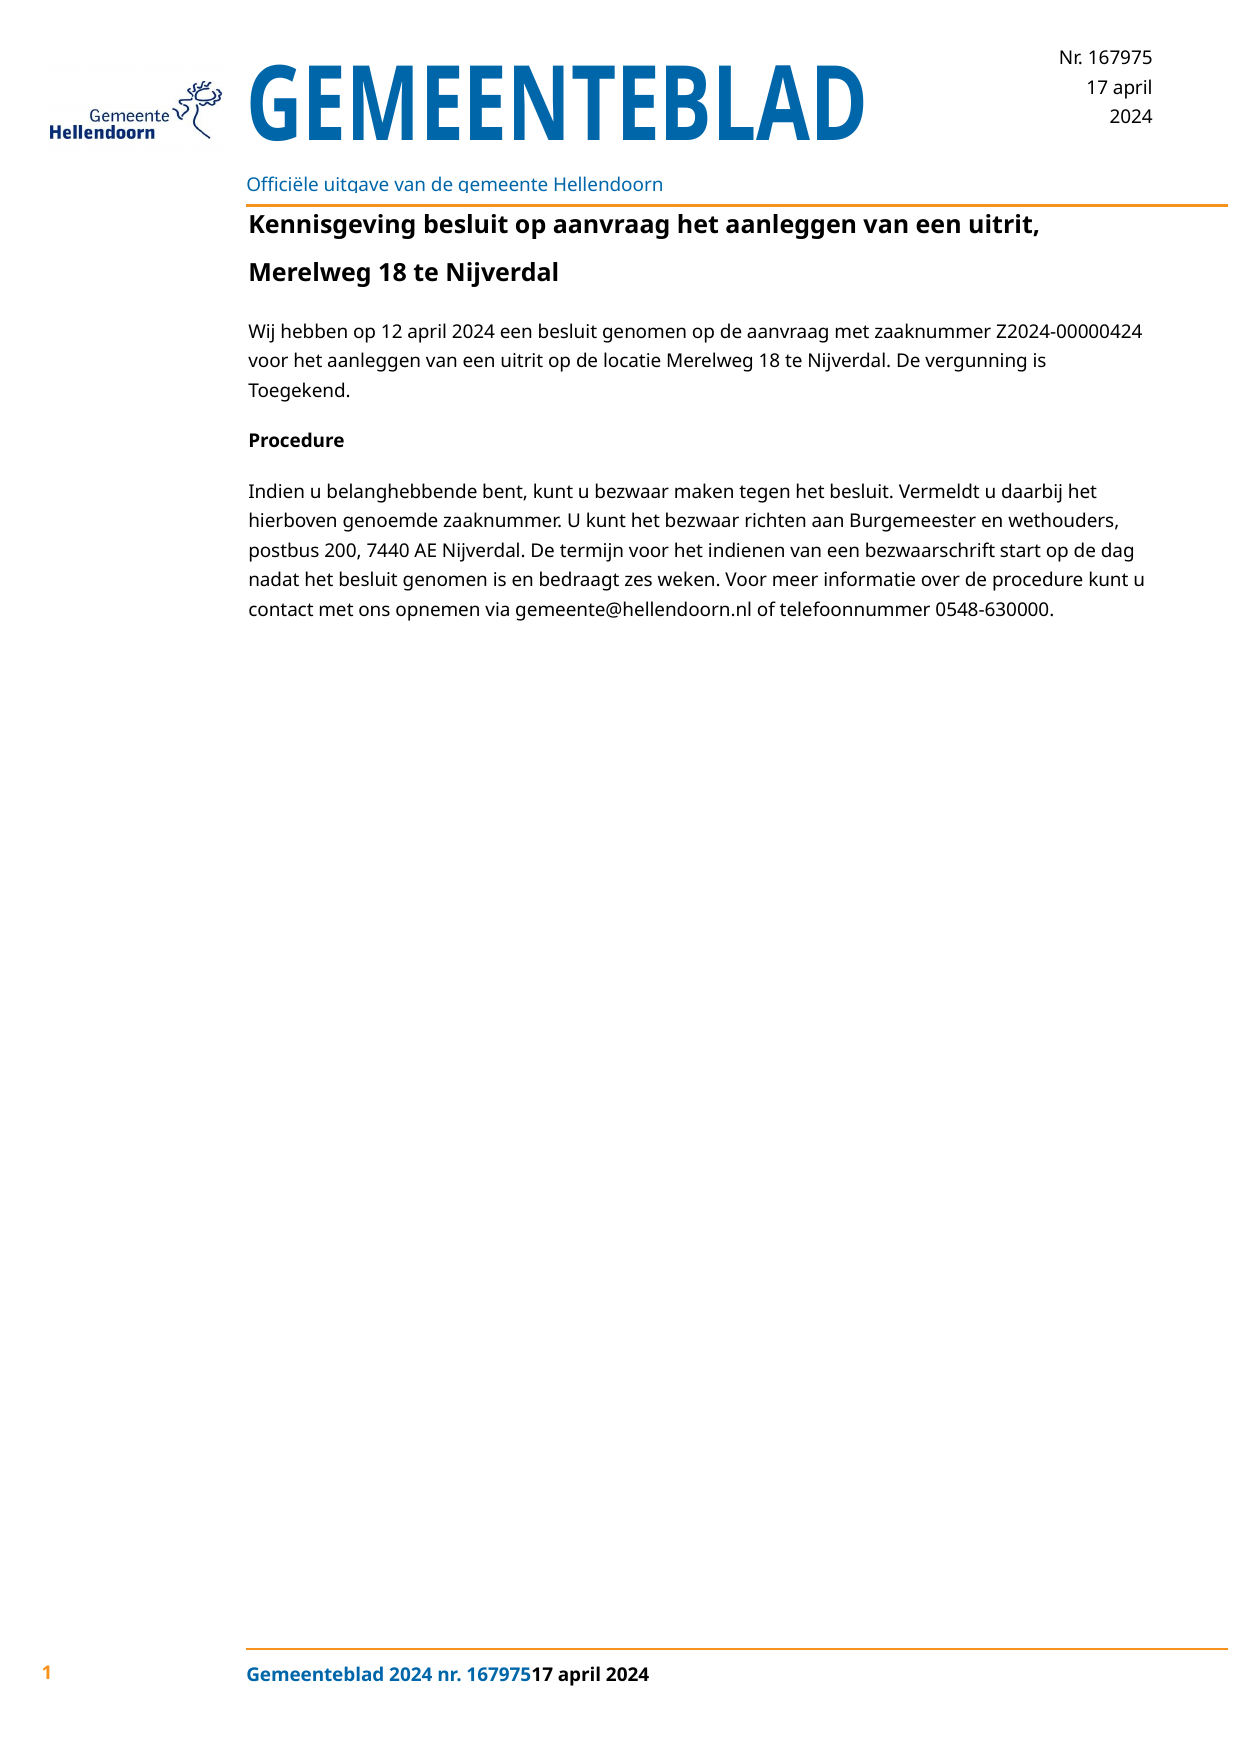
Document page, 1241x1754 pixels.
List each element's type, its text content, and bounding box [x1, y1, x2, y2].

text Kennisgeving besluit op aanvraag het aanleggen van een uitrit, Merelweg 18 te Nijverdal [248, 207, 1152, 288]
text Indien u belanghebbende bent, kunt u bezwaar maken tegen het besluit. Vermeldt u daarbij het hierboven genoemde zaaknummer. U kunt het bezwaar richten aan Burgemeester en wethouders, postbus 200, 7440 AE Nijverdal. De termijn voor het indienen van een bezwaarschrift start op de dag nadat het besluit genomen is en bedraagt zes weken. Voor meer informatie over de procedure kunt u contact met ons opnemen via gemeente@hellendoorn.nl of telefoonnummer 0548-630000. [248, 478, 1152, 622]
text Procedure [248, 427, 1152, 453]
picture [41, 47, 231, 172]
text Wij hebben op 12 april 2024 een besluit genomen op de aanvraag met zaaknummer Z2024-00000424 voor het aanleggen van een uitrit op de locatie Merelweg 18 te Nijverdal. De vergunning is Toegekend. [248, 318, 1152, 403]
